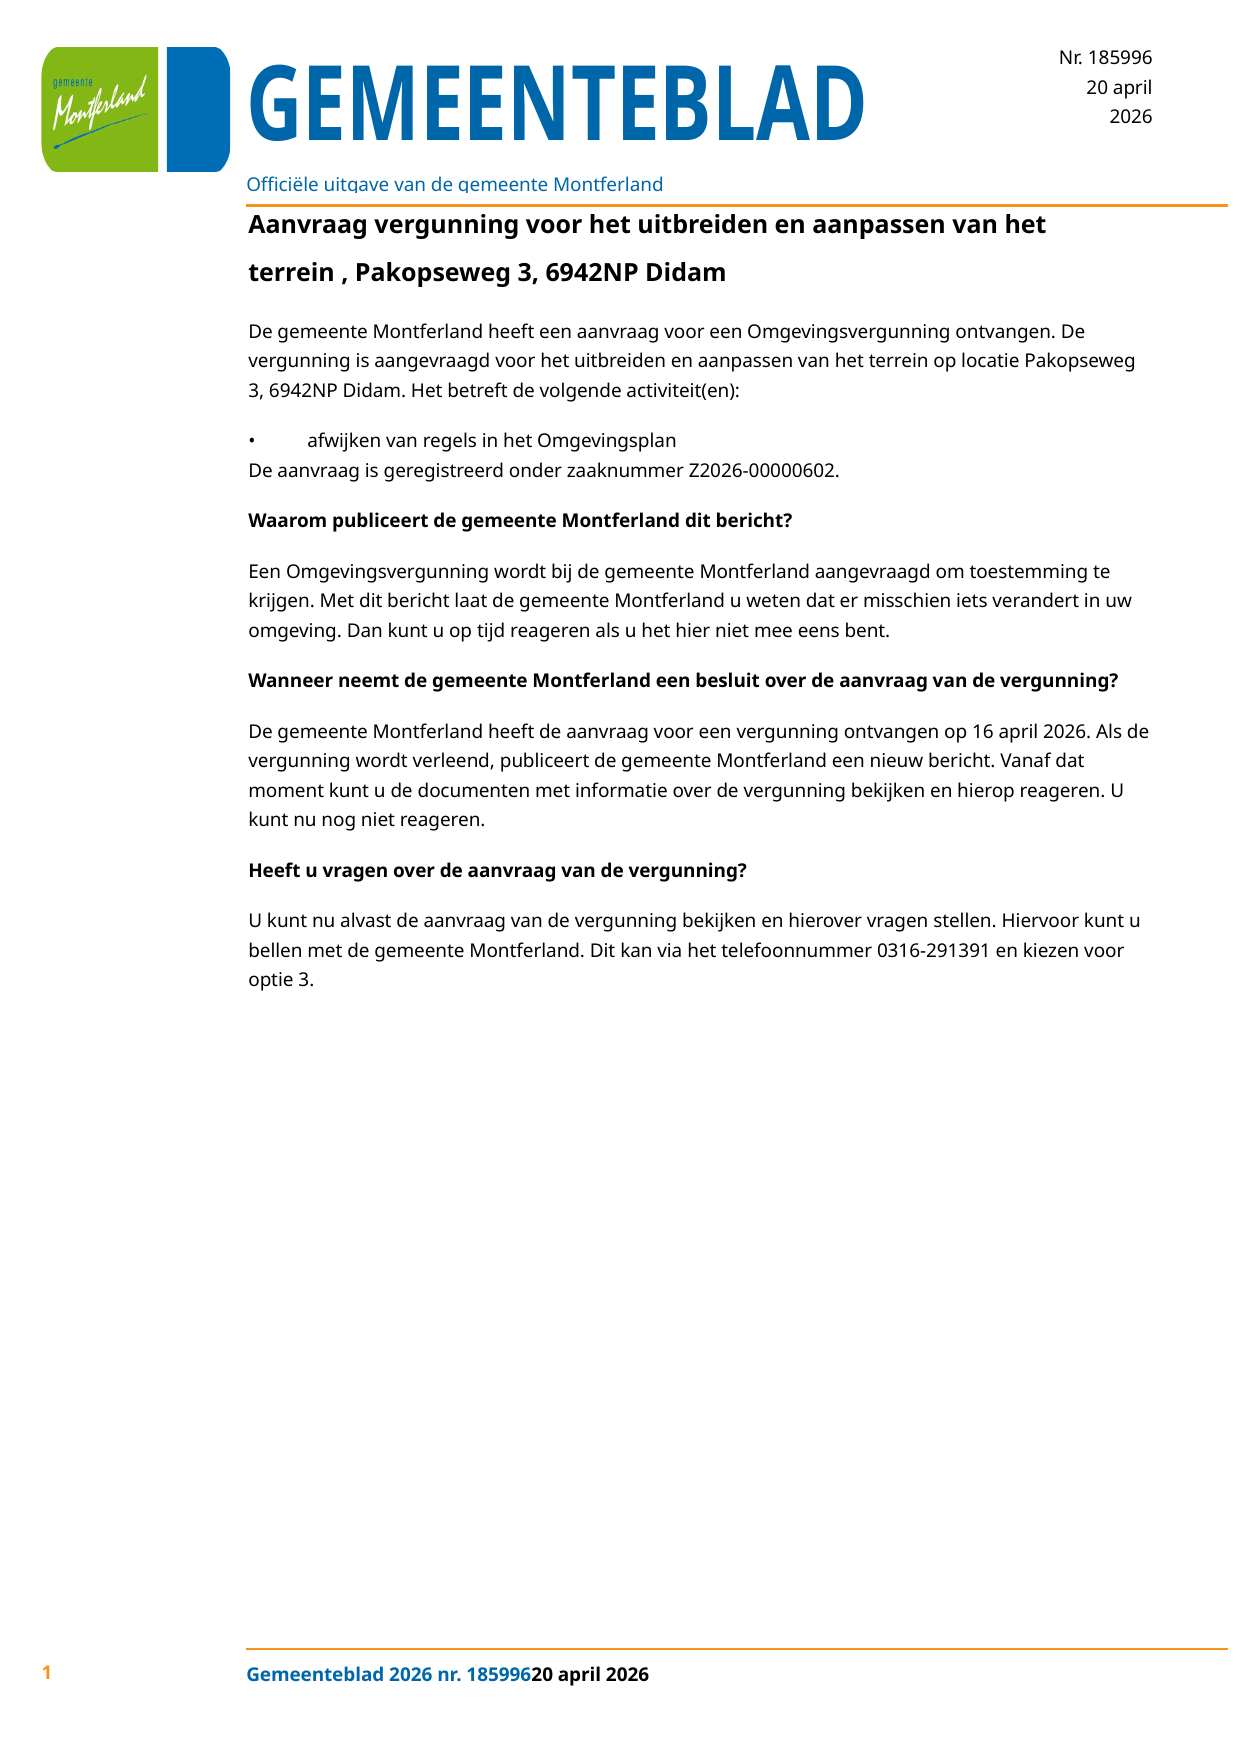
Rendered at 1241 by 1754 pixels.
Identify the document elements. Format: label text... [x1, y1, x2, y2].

text Een Omgevingsvergunning wordt bij de gemeente Montferland aangevraagd om toestemming te krijgen. Met dit bericht laat de gemeente Montferland u weten dat er misschien iets verandert in uw omgeving. Dan kunt u op tijd reageren als u het hier niet mee eens bent. [248, 558, 1152, 643]
text Heeft u vragen over de aanvraag van de vergunning? [248, 857, 1152, 883]
text Wanneer neemt de gemeente Montferland een besluit over de aanvraag van de vergunning? [248, 667, 1152, 693]
text Waarom publiceert de gemeente Montferland dit bericht? [248, 507, 1152, 533]
text De gemeente Montferland heeft een aanvraag voor een Omgevingsvergunning ontvangen. De vergunning is aangevraagd voor het uitbreiden en aanpassen van het terrein op locatie Pakopseweg 3, 6942NP Didam. Het betreft de volgende activiteit(en): [248, 318, 1152, 403]
text U kunt nu alvast de aanvraag van de vergunning bekijken en hierover vragen stellen. Hiervoor kunt u bellen met de gemeente Montferland. Dit kan via het telefoonnummer 0316-291391 en kiezen voor optie 3. [248, 907, 1152, 992]
text Aanvraag vergunning voor het uitbreiden en aanpassen van het terrein , Pakopseweg 3, 6942NP Didam [248, 207, 1152, 288]
picture [41, 47, 231, 172]
text De gemeente Montferland heeft de aanvraag voor een vergunning ontvangen op 16 april 2026. Als de vergunning wordt verleend, publiceert de gemeente Montferland een nieuw bericht. Vanaf dat moment kunt u de documenten met informatie over de vergunning bekijken en hierop reageren. U kunt nu nog niet reageren. [248, 718, 1152, 832]
list afwijken van regels in het Omgevingsplan [248, 427, 1152, 453]
text De aanvraag is geregistreerd onder zaaknummer Z2026-00000602. [248, 457, 1152, 483]
